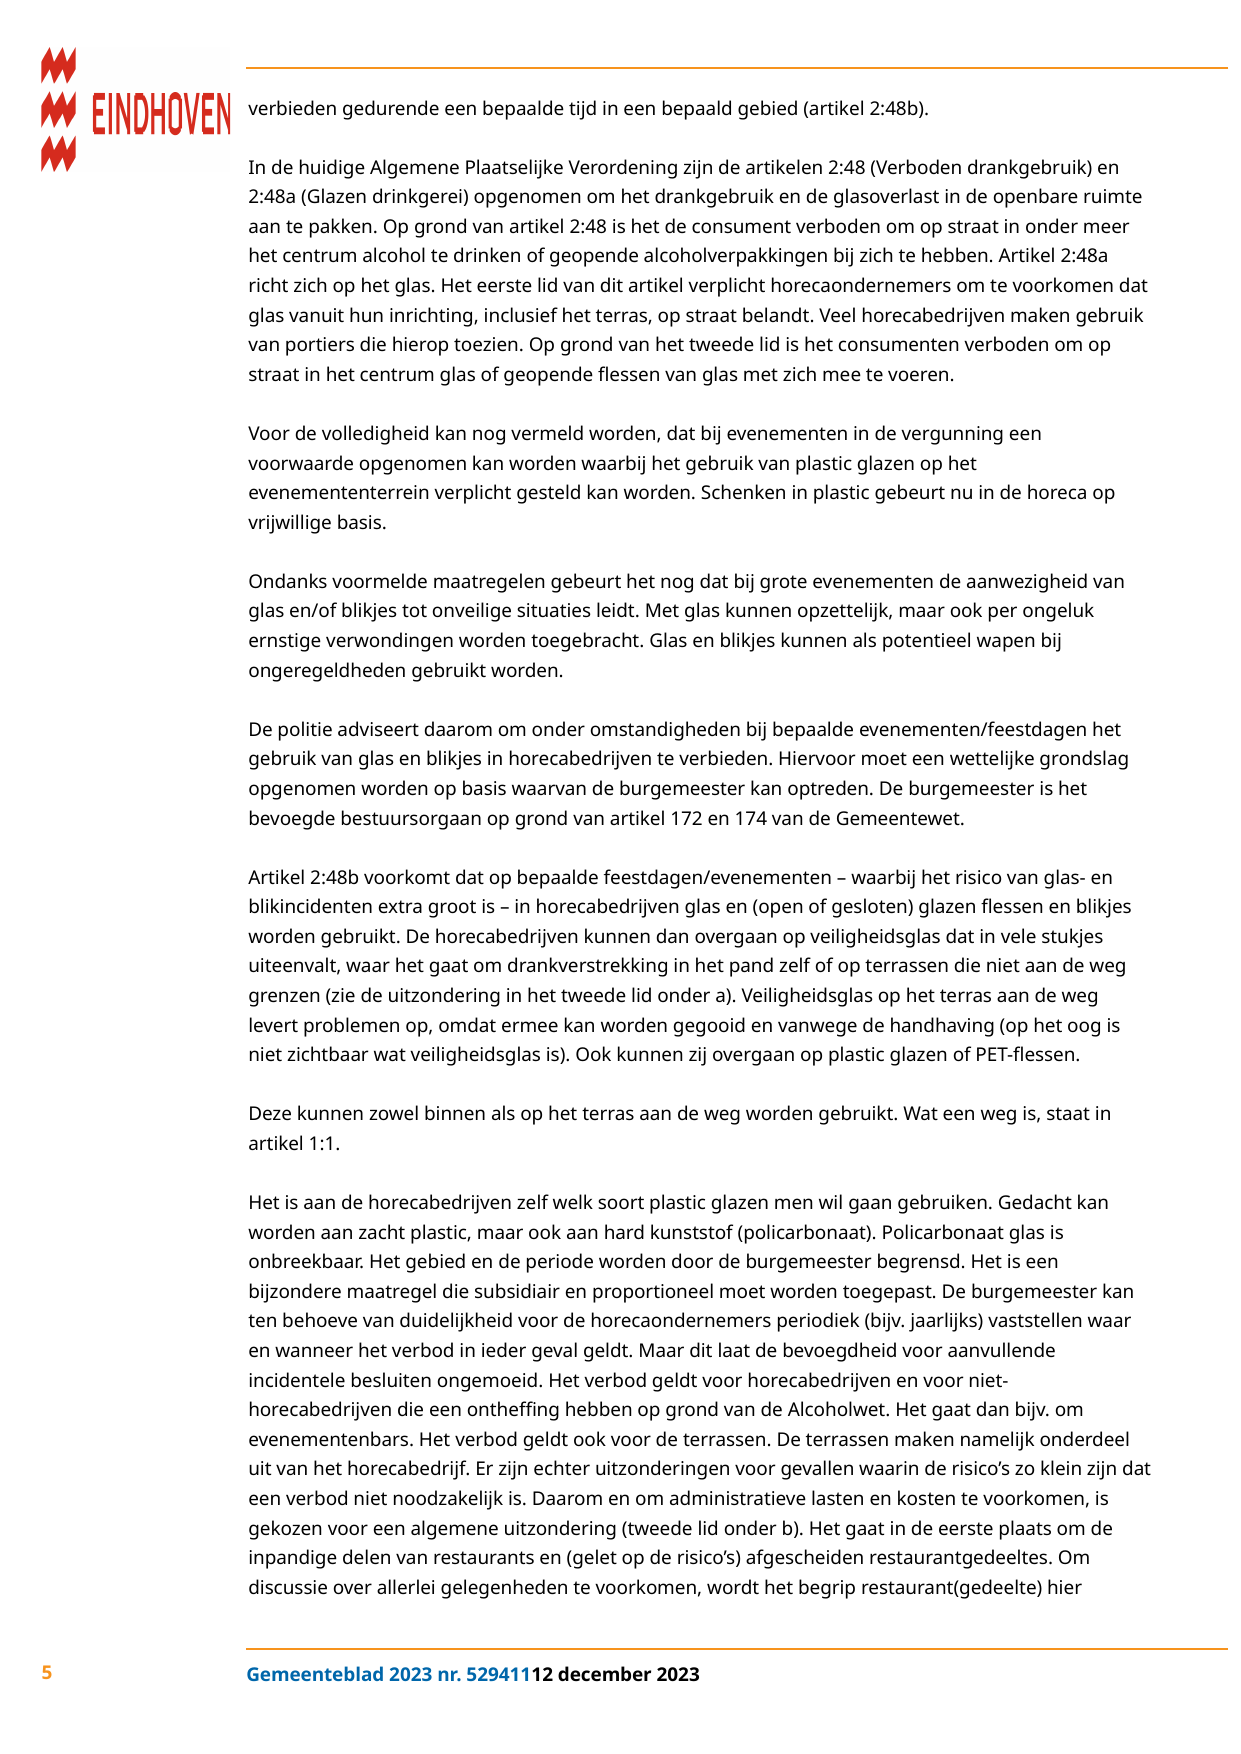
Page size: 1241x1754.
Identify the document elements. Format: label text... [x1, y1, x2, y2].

text De politie adviseert daarom om onder omstandigheden bij bepaalde evenementen/feestdagen het gebruik van glas en blikjes in horecabedrijven te verbieden. Hiervoor moet een wettelijke grondslag opgenomen worden op basis waarvan de burgemeester kan optreden. De burgemeester is het bevoegde bestuursorgaan op grond van artikel 172 en 174 van de Gemeentewet. [248, 716, 1152, 831]
text Ondanks voormelde maatregelen gebeurt het nog dat bij grote evenementen de aanwezigheid van glas en/of blikjes tot onveilige situaties leidt. Met glas kunnen opzettelijk, maar ook per ongeluk ernstige verwondingen worden toegebracht. Glas en blikjes kunnen als potentieel wapen bij ongeregeldheden gebruikt worden. [248, 568, 1152, 683]
text Deze kunnen zowel binnen als op het terras aan de weg worden gebruikt. Wat een weg is, staat in artikel 1:1. [248, 1101, 1152, 1156]
text In de huidige Algemene Plaatselijke Verordening zijn de artikelen 2:48 (Verboden drankgebruik) en 2:48a (Glazen drinkgerei) opgenomen om het drankgebruik en de glasoverlast in de openbare ruimte aan te pakken. Op grond van artikel 2:48 is het de consument verboden om op straat in onder meer het centrum alcohol te drinken of geopende alcoholverpakkingen bij zich te hebben. Artikel 2:48a richt zich op het glas. Het eerste lid van dit artikel verplicht horecaondernemers om te voorkomen dat glas vanuit hun inrichting, inclusief het terras, op straat belandt. Veel horecabedrijven maken gebruik van portiers die hierop toezien. Op grond van het tweede lid is het consumenten verboden om op straat in het centrum glas of geopende flessen van glas met zich mee te voeren. [248, 154, 1152, 387]
text verbieden gedurende een bepaalde tijd in een bepaald gebied (artikel 2:48b). [248, 95, 1152, 121]
text Artikel 2:48b voorkomt dat op bepaalde feestdagen/evenementen – waarbij het risico van glas- en blikincidenten extra groot is – in horecabedrijven glas en (open of gesloten) glazen flessen en blikjes worden gebruikt. De horecabedrijven kunnen dan overgaan op veiligheidsglas dat in vele stukjes uiteenvalt, waar het gaat om drankverstrekking in het pand zelf of op terrassen die niet aan de weg grenzen (zie de uitzondering in het tweede lid onder a). Veiligheidsglas op het terras aan de weg levert problemen op, omdat ermee kan worden gegooid en vanwege de handhaving (op het oog is niet zichtbaar wat veiligheidsglas is). Ook kunnen zij overgaan op plastic glazen of PET-flessen. [248, 864, 1152, 1067]
text Voor de volledigheid kan nog vermeld worden, dat bij evenementen in de vergunning een voorwaarde opgenomen kan worden waarbij het gebruik van plastic glazen op het evenemententerrein verplicht gesteld kan worden. Schenken in plastic gebeurt nu in de horeca op vrijwillige basis. [248, 420, 1152, 535]
picture [41, 47, 231, 172]
text Het is aan de horecabedrijven zelf welk soort plastic glazen men wil gaan gebruiken. Gedacht kan worden aan zacht plastic, maar ook aan hard kunststof (policarbonaat). Policarbonaat glas is onbreekbaar. Het gebied en de periode worden door de burgemeester begrensd. Het is een bijzondere maatregel die subsidiair en proportioneel moet worden toegepast. De burgemeester kan ten behoeve van duidelijkheid voor de horecaondernemers periodiek (bijv. jaarlijks) vaststellen waar en wanneer het verbod in ieder geval geldt. Maar dit laat de bevoegdheid voor aanvullende incidentele besluiten ongemoeid. Het verbod geldt voor horecabedrijven en voor niet-horecabedrijven die een ontheffing hebben op grond van de Alcoholwet. Het gaat dan bijv. om evenementenbars. Het verbod geldt ook voor de terrassen. De terrassen maken namelijk onderdeel uit van het horecabedrijf. Er zijn echter uitzonderingen voor gevallen waarin de risico’s zo klein zijn dat een verbod niet noodzakelijk is. Daarom en om administratieve lasten en kosten te voorkomen, is gekozen voor een algemene uitzondering (tweede lid onder b). Het gaat in de eerste plaats om de inpandige delen van restaurants en (gelet op de risico’s) afgescheiden restaurantgedeeltes. Om discussie over allerlei gelegenheden te voorkomen, wordt het begrip restaurant(gedeelte) hier [248, 1189, 1152, 1600]
